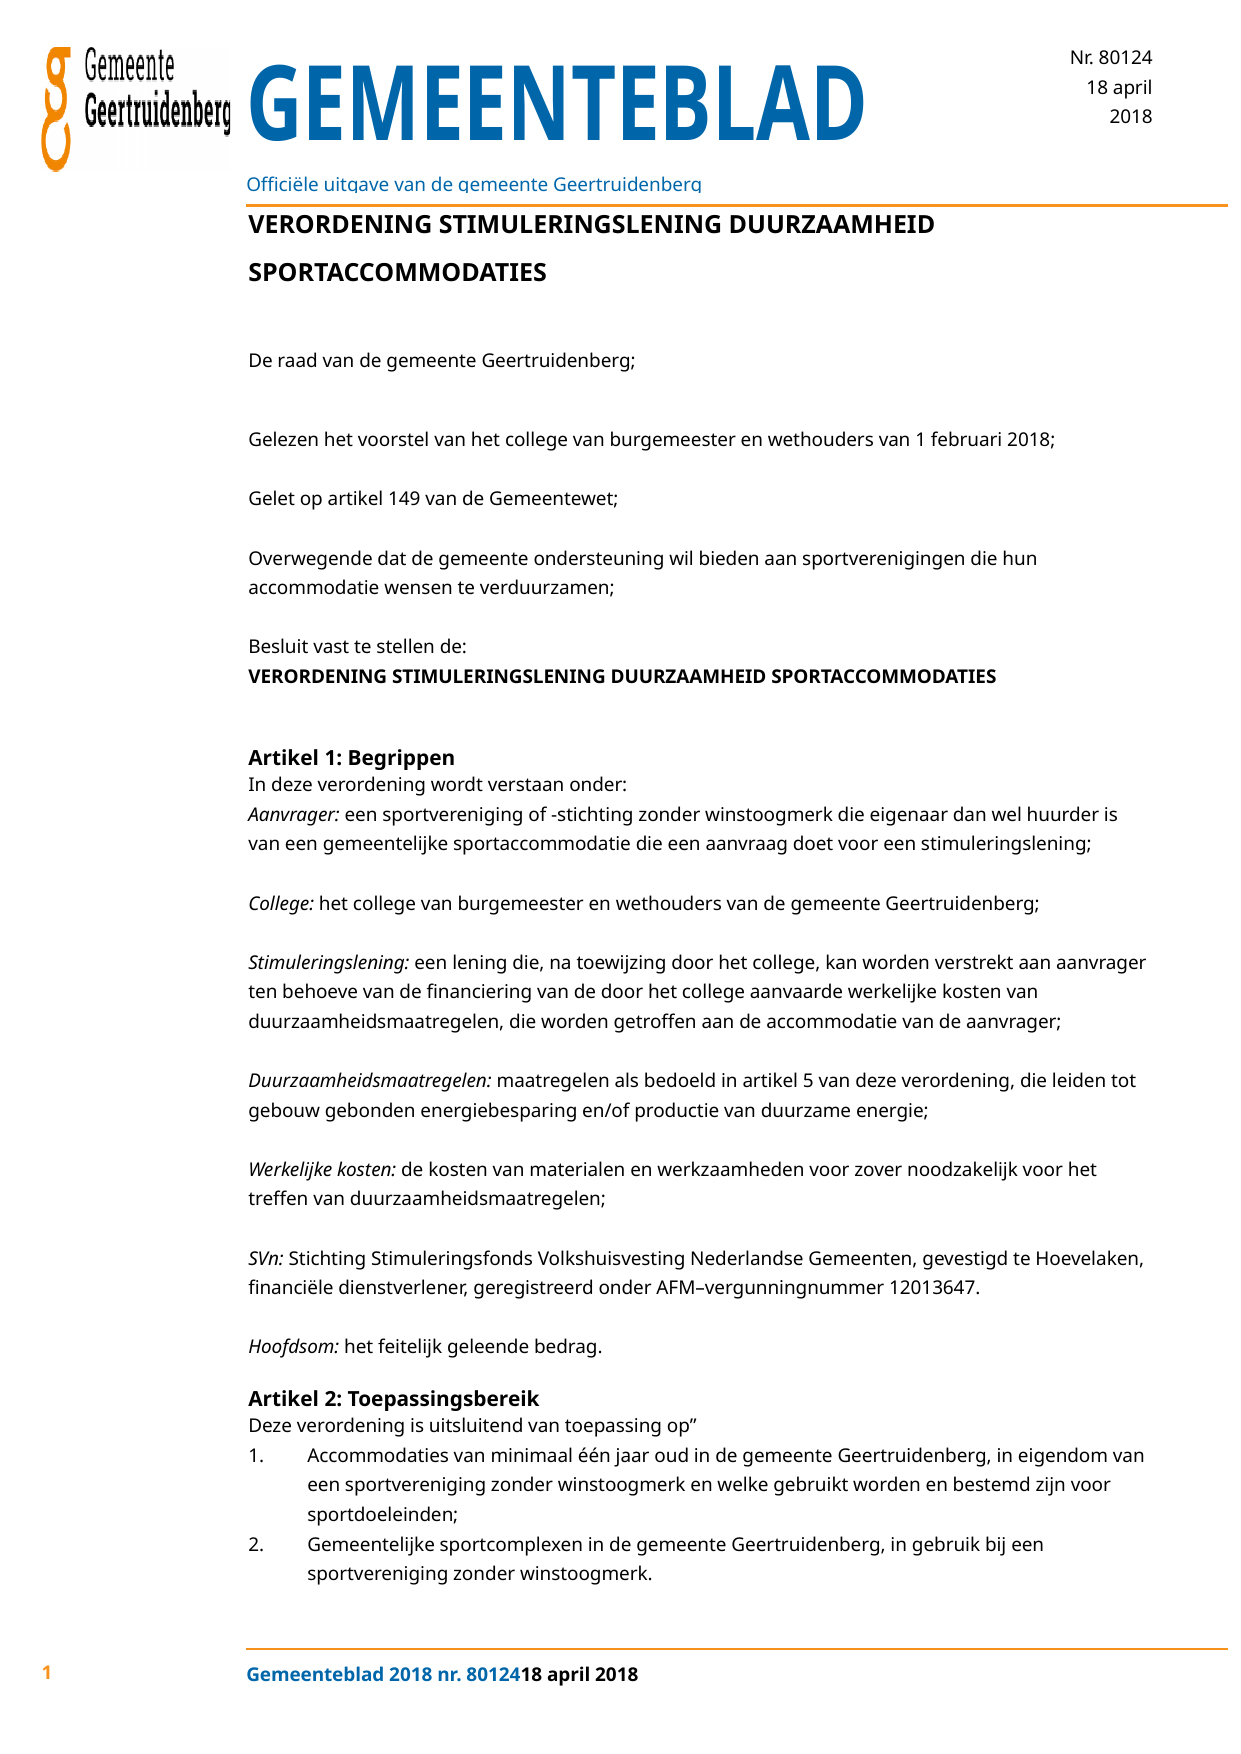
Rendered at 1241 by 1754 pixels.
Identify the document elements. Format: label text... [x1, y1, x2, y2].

list Gemeentelijke sportcomplexen in de gemeente Geertruidenberg, in gebruik bij een sportvereniging zonder winstoogmerk. [248, 1531, 1152, 1586]
text Deze verordening is uitsluitend van toepassing op” [248, 1412, 1152, 1438]
text SVn: Stichting Stimuleringsfonds Volkshuisvesting Nederlandse Gemeenten, gevestigd te Hoevelaken, financiële dienstverlener, geregistreerd onder AFM–vergunningnummer 12013647. [248, 1245, 1152, 1300]
text Werkelijke kosten: de kosten van materialen en werkzaamheden voor zover noodzakelijk voor het treffen van duurzaamheidsmaatregelen; [248, 1156, 1152, 1211]
text In deze verordening wordt verstaan onder: [248, 771, 1152, 797]
text Aanvrager: een sportvereniging of -stichting zonder winstoogmerk die eigenaar dan wel huurder is van een gemeentelijke sportaccommodatie die een aanvraag doet voor een stimuleringslening; [248, 801, 1152, 856]
text College: het college van burgemeester en wethouders van de gemeente Geertruidenberg; [248, 890, 1152, 916]
text De raad van de gemeente Geertruidenberg; [248, 347, 1152, 373]
text VERORDENING STIMULERINGSLENING DUURZAAMHEID SPORTACCOMMODATIES [248, 663, 1152, 689]
text Duurzaamheidsmaatregelen: maatregelen als bedoeld in artikel 5 van deze verordening, die leiden tot gebouw gebonden energiebesparing en/of productie van duurzame energie; [248, 1067, 1152, 1123]
list Accommodaties van minimaal één jaar oud in de gemeente Geertruidenberg, in eigendom van een sportvereniging zonder winstoogmerk en welke gebruikt worden en bestemd zijn voor sportdoeleinden; [248, 1442, 1152, 1527]
text Artikel 2: Toepassingsbereik [248, 1384, 1152, 1412]
text VERORDENING STIMULERINGSLENING DUURZAAMHEID SPORTACCOMMODATIES [248, 207, 1152, 288]
text Stimuleringslening: een lening die, na toewijzing door het college, kan worden verstrekt aan aanvrager ten behoeve van de financiering van de door het college aanvaarde werkelijke kosten van duurzaamheidsmaatregelen, die worden getroffen aan de accommodatie van de aanvrager; [248, 949, 1152, 1034]
text Besluit vast te stellen de: [248, 633, 1152, 659]
picture [41, 47, 231, 172]
text Overwegende dat de gemeente ondersteuning wil bieden aan sportverenigingen die hun accommodatie wensen te verduurzamen; [248, 545, 1152, 600]
text Hoofdsom: het feitelijk geleende bedrag. [248, 1333, 1152, 1359]
text Artikel 1: Begrippen [248, 743, 1152, 771]
text Gelezen het voorstel van het college van burgemeester en wethouders van 1 februari 2018; [248, 426, 1152, 452]
text Gelet op artikel 149 van de Gemeentewet; [248, 486, 1152, 511]
